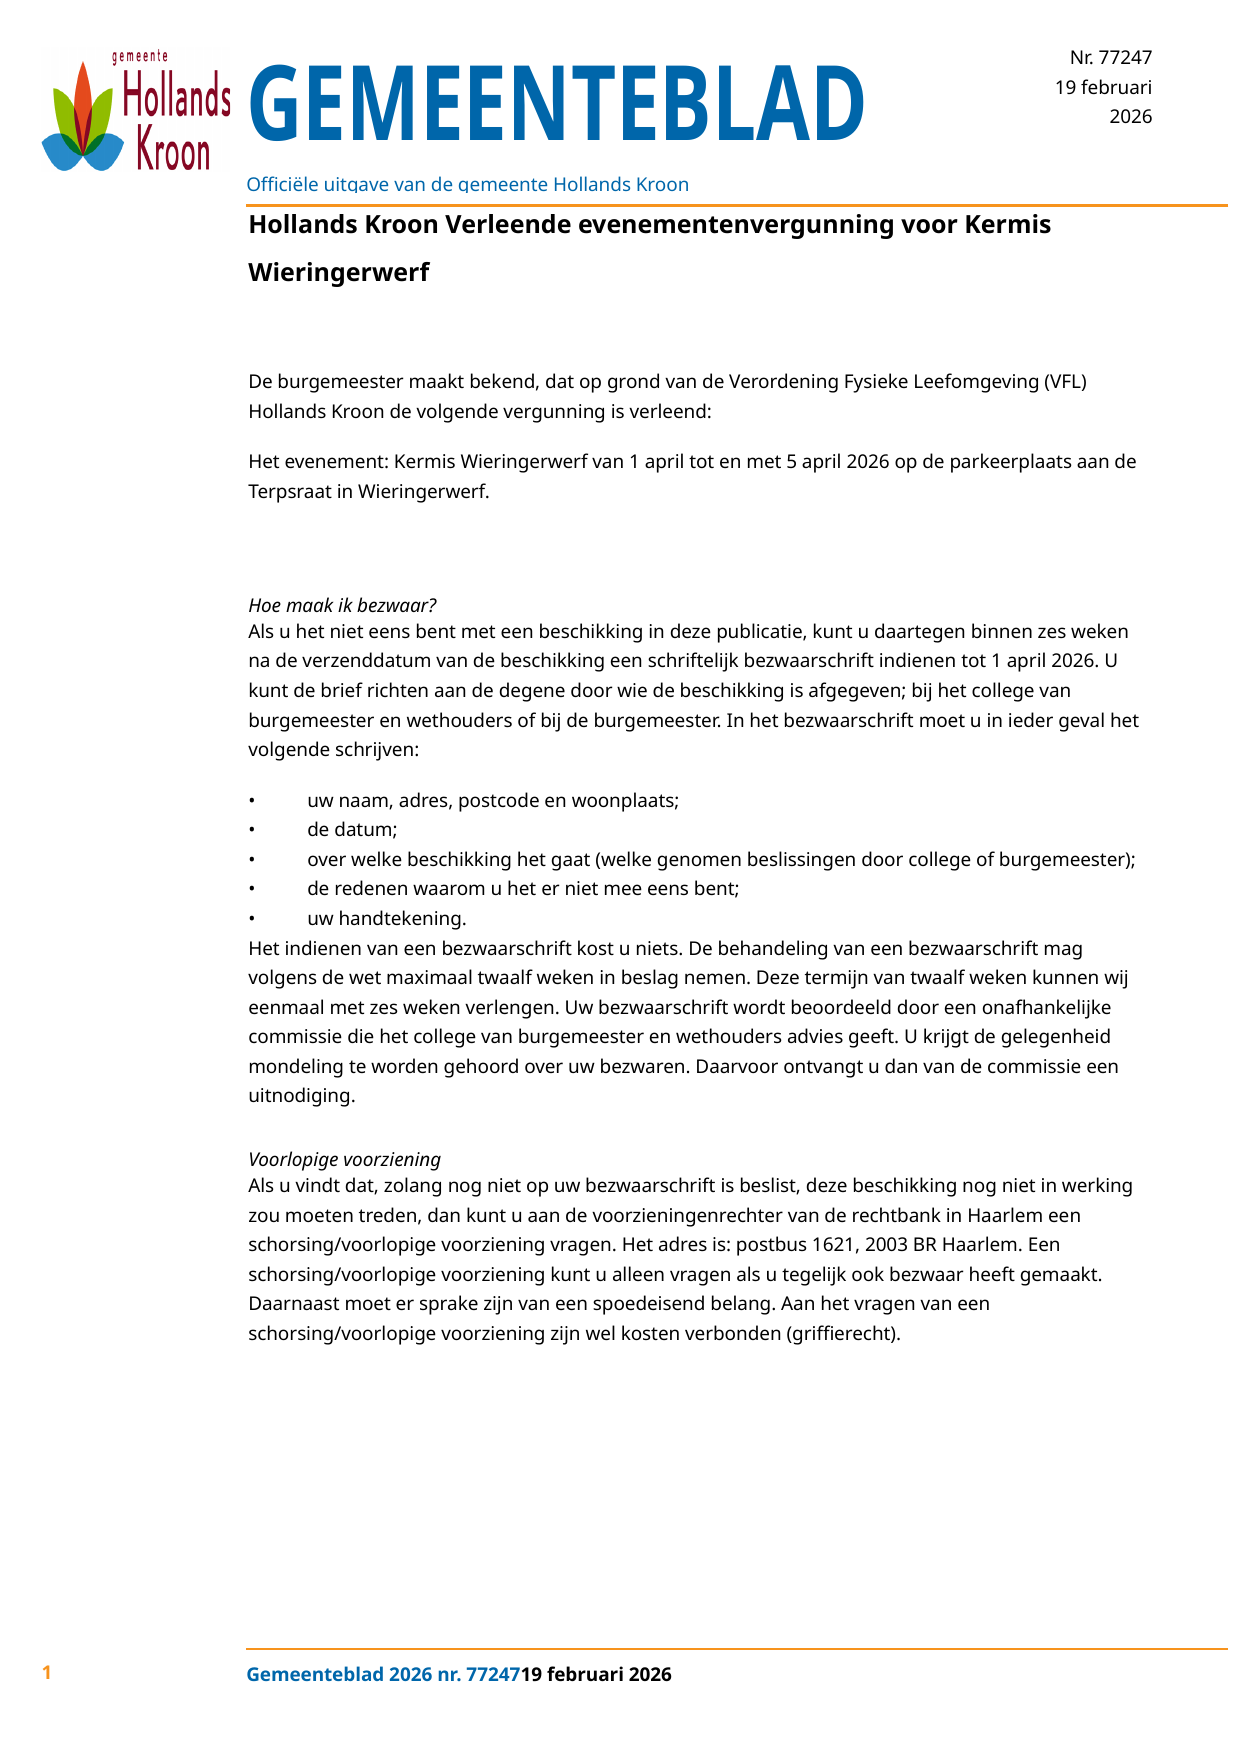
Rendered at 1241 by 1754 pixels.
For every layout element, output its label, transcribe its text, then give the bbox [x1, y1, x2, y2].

list over welke beschikking het gaat (welke genomen beslissingen door college of burgemeester); [248, 846, 1152, 872]
picture [41, 47, 231, 172]
list uw naam, adres, postcode en woonplaats; [248, 787, 1152, 812]
text Het indienen van een bezwaarschrift kost u niets. De behandeling van een bezwaarschrift mag volgens de wet maximaal twaalf weken in beslag nemen. Deze termijn van twaalf weken kunnen wij eenmaal met zes weken verlengen. Uw bezwaarschrift wordt beoordeeld door een onafhankelijke commissie die het college van burgemeester en wethouders advies geeft. U krijgt de gelegenheid mondeling te worden gehoord over uw bezwaren. Daarvoor ontvangt u dan van de commissie een uitnodiging. [248, 935, 1152, 1108]
list uw handtekening. [248, 905, 1152, 931]
list de redenen waarom u het er niet mee eens bent; [248, 876, 1152, 901]
text De burgemeester maakt bekend, dat op grond van de Verordening Fysieke Leefomgeving (VFL) Hollands Kroon de volgende vergunning is verleend: [248, 368, 1152, 424]
text Voorlopige voorziening [248, 1147, 1152, 1172]
text Als u het niet eens bent met een beschikking in deze publicatie, kunt u daartegen binnen zes weken na de verzenddatum van de beschikking een schriftelijk bezwaarschrift indienen tot 1 april 2026. U kunt de brief richten aan de degene door wie de beschikking is afgegeven; bij het college van burgemeester en wethouders of bij de burgemeester. In het bezwaarschrift moet u in ieder geval het volgende schrijven: [248, 618, 1152, 762]
list de datum; [248, 816, 1152, 842]
text Hollands Kroon Verleende evenementenvergunning voor Kermis Wieringerwerf [248, 207, 1152, 288]
text Hoe maak ik bezwaar? [248, 592, 1152, 618]
text Het evenement: Kermis Wieringerwerf van 1 april tot en met 5 april 2026 op de parkeerplaats aan de Terpsraat in Wieringerwerf. [248, 448, 1152, 504]
text Als u vindt dat, zolang nog niet op uw bezwaarschrift is beslist, deze beschikking nog niet in werking zou moeten treden, dan kunt u aan de voorzieningenrechter van de rechtbank in Haarlem een schorsing/voorlopige voorziening vragen. Het adres is: postbus 1621, 2003 BR Haarlem. Een schorsing/voorlopige voorziening kunt u alleen vragen als u tegelijk ook bezwaar heeft gemaakt. Daarnaast moet er sprake zijn van een spoedeisend belang. Aan het vragen van een schorsing/voorlopige voorziening zijn wel kosten verbonden (griffierecht). [248, 1172, 1152, 1346]
